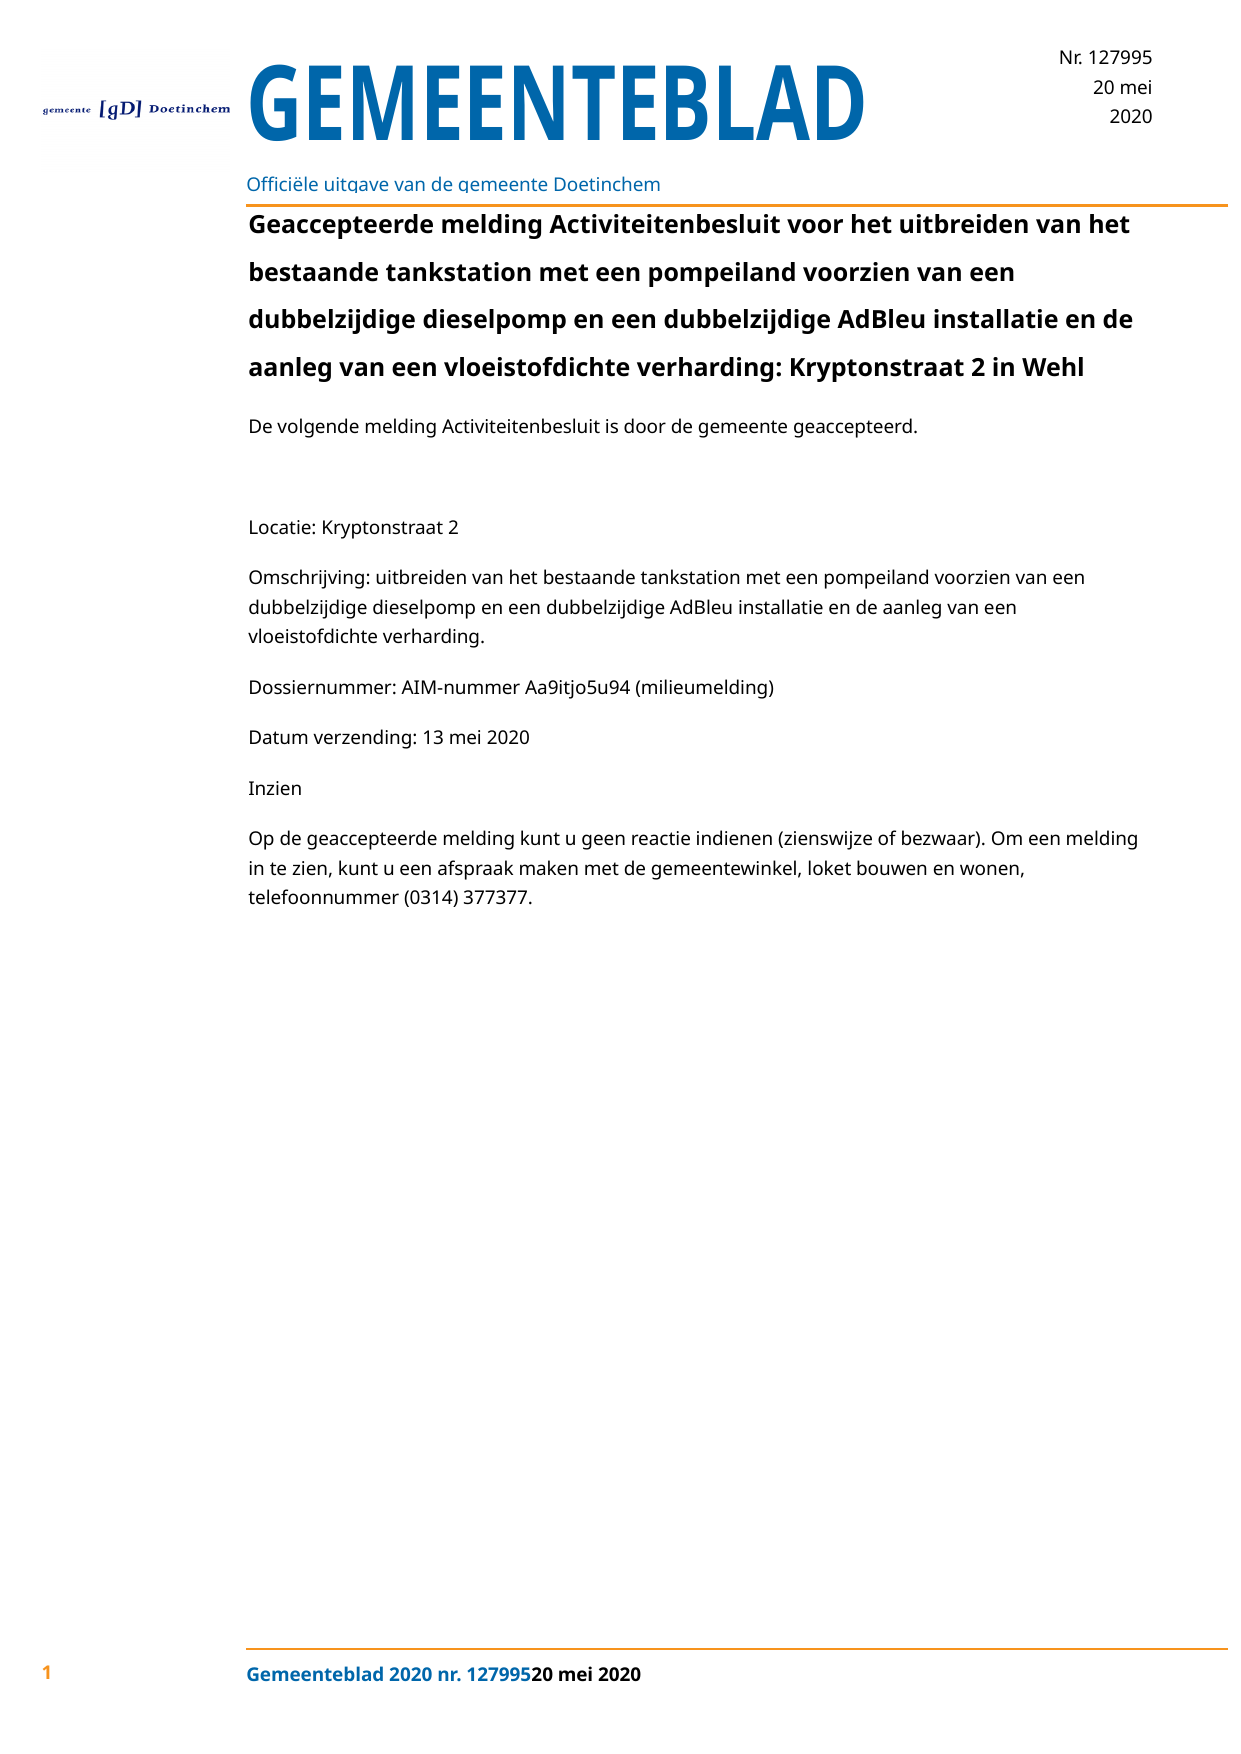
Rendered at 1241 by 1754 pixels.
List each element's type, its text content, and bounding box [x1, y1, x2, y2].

text Locatie: Kryptonstraat 2 [248, 514, 1152, 540]
text De volgende melding Activiteitenbesluit is door de gemeente geaccepteerd. [248, 413, 1152, 439]
text Datum verzending: 13 mei 2020 [248, 724, 1152, 750]
picture [41, 47, 231, 172]
text Inzien [248, 775, 1152, 801]
text Dossiernummer: AIM-nummer Aa9itjo5u94 (milieumelding) [248, 674, 1152, 700]
text Omschrijving: uitbreiden van het bestaande tankstation met een pompeiland voorzien van een dubbelzijdige dieselpomp en een dubbelzijdige AdBleu installatie en de aanleg van een vloeistofdichte verharding. [248, 564, 1152, 649]
text Geaccepteerde melding Activiteitenbesluit voor het uitbreiden van het bestaande tankstation met een pompeiland voorzien van een dubbelzijdige dieselpomp en een dubbelzijdige AdBleu installatie en de aanleg van een vloeistofdichte verharding: Kryptonstraat 2 in Wehl [248, 207, 1152, 384]
text Op de geaccepteerde melding kunt u geen reactie indienen (zienswijze of bezwaar). Om een melding in te zien, kunt u een afspraak maken met de gemeentewinkel, loket bouwen en wonen, telefoonnummer (0314) 377377. [248, 825, 1152, 910]
